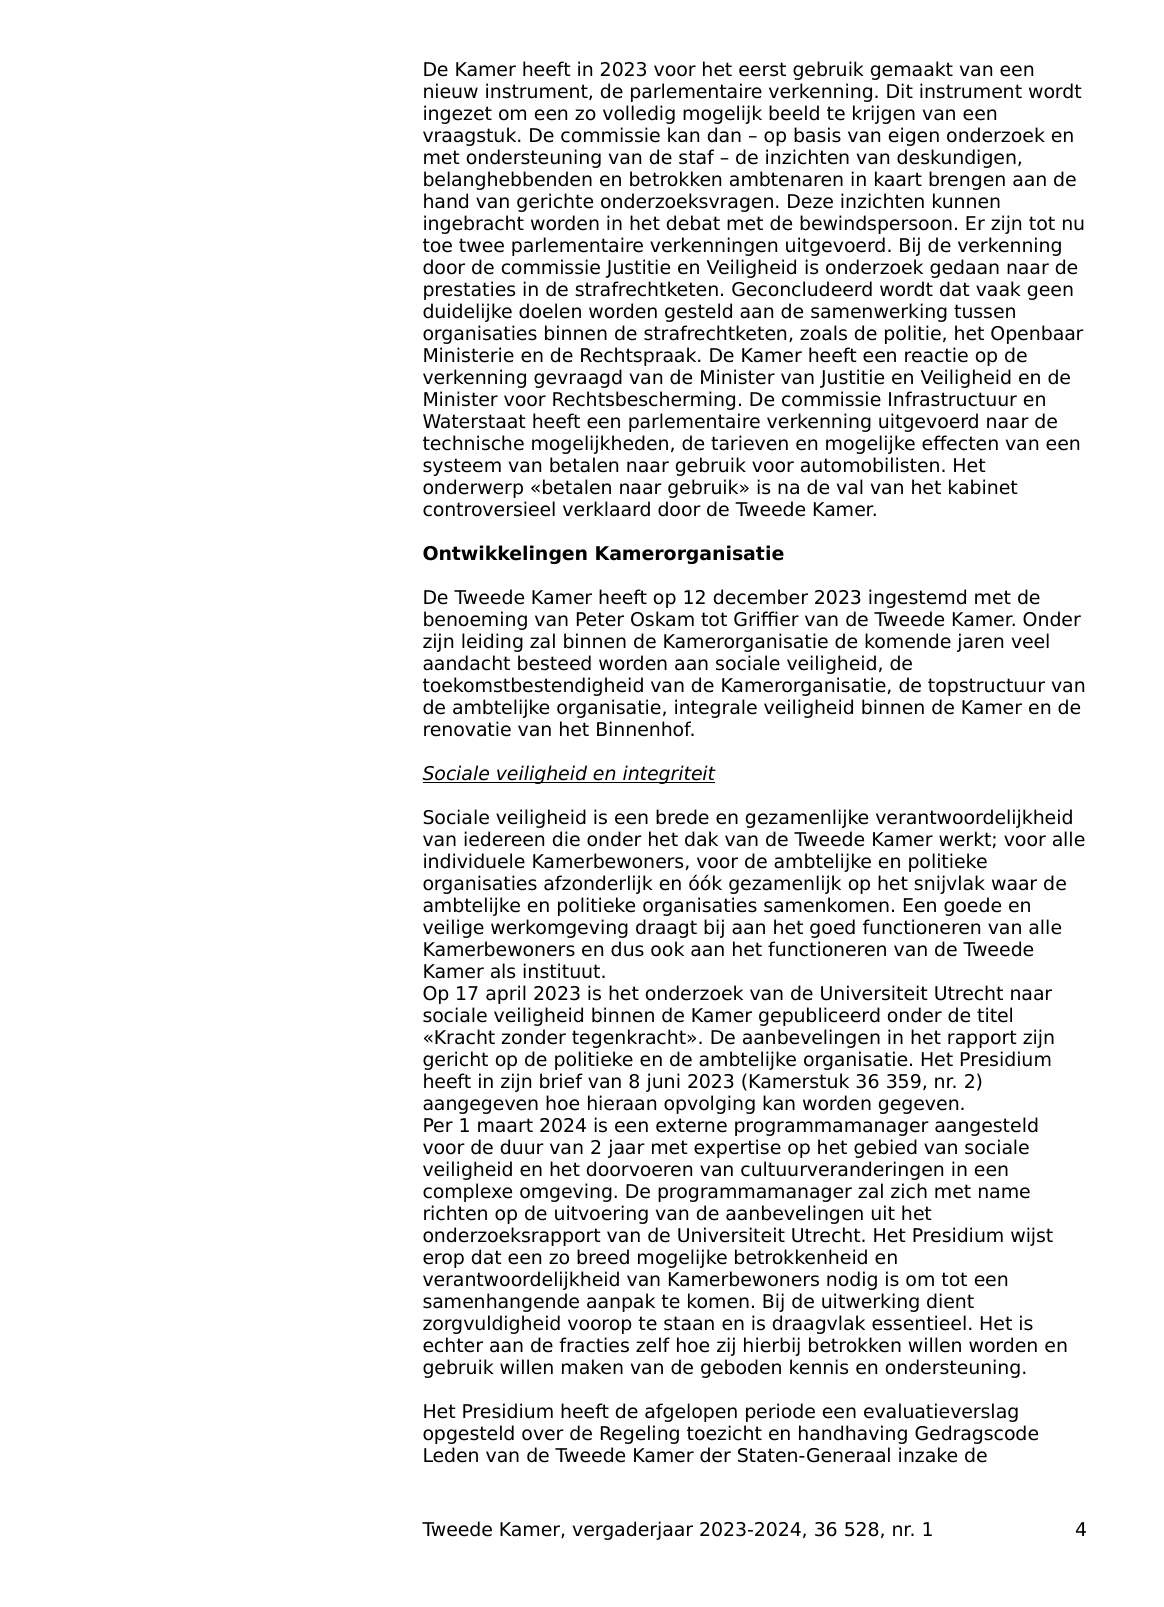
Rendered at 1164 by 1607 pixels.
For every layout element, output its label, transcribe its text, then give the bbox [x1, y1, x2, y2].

subtitle Sociale veiligheid en integriteit [422, 763, 1087, 785]
subtitle Ontwikkelingen Kamerorganisatie [422, 543, 1087, 565]
text Op 17 april 2023 is het onderzoek van de Universiteit Utrecht naar sociale veiligheid binnen de Kamer gepubliceerd onder de titel «Kracht zonder tegenkracht». De aanbevelingen in het rapport zijn gericht op de politieke en de ambtelijke organisatie. Het Presidium heeft in zijn brief van 8 juni 2023 (Kamerstuk 36 359, nr. 2) aangegeven hoe hieraan opvolging kan worden gegeven. [422, 983, 1087, 1115]
text De Kamer heeft in 2023 voor het eerst gebruik gemaakt van een nieuw instrument, de parlementaire verkenning. Dit instrument wordt ingezet om een zo volledig mogelijk beeld te krijgen van een vraagstuk. De commissie kan dan – op basis van eigen onderzoek en met ondersteuning van de staf – de inzichten van deskundigen, belanghebbenden en betrokken ambtenaren in kaart brengen aan de hand van gerichte onderzoeksvragen. Deze inzichten kunnen ingebracht worden in het debat met de bewindspersoon. Er zijn tot nu toe twee parlementaire verkenningen uitgevoerd. Bij de verkenning door de commissie Justitie en Veiligheid is onderzoek gedaan naar de prestaties in de strafrechtketen. Geconcludeerd wordt dat vaak geen duidelijke doelen worden gesteld aan de samenwerking tussen organisaties binnen de strafrechtketen, zoals de politie, het Openbaar Ministerie en de Rechtspraak. De Kamer heeft een reactie op de verkenning gevraagd van de Minister van Justitie en Veiligheid en de Minister voor Rechtsbescherming. De commissie Infrastructuur en Waterstaat heeft een parlementaire verkenning uitgevoerd naar de technische mogelijkheden, de tarieven en mogelijke effecten van een systeem van betalen naar gebruik voor automobilisten. Het onderwerp «betalen naar gebruik» is na de val van het kabinet controversieel verklaard door de Tweede Kamer. [422, 59, 1087, 521]
text Per 1 maart 2024 is een externe programmamanager aangesteld voor de duur van 2 jaar met expertise op het gebied van sociale veiligheid en het doorvoeren van cultuurveranderingen in een complexe omgeving. De programmamanager zal zich met name richten op de uitvoering van de aanbevelingen uit het onderzoeksrapport van de Universiteit Utrecht. Het Presidium wijst erop dat een zo breed mogelijke betrokkenheid en verantwoordelijkheid van Kamerbewoners nodig is om tot een samenhangende aanpak te komen. Bij de uitwerking dient zorgvuldigheid voorop te staan en is draagvlak essentieel. Het is echter aan de fracties zelf hoe zij hierbij betrokken willen worden en gebruik willen maken van de geboden kennis en ondersteuning. [422, 1115, 1087, 1379]
text Sociale veiligheid is een brede en gezamenlijke verantwoordelijkheid van iedereen die onder het dak van de Tweede Kamer werkt; voor alle individuele Kamerbewoners, voor de ambtelijke en politieke organisaties afzonderlijk en óók gezamenlijk op het snijvlak waar de ambtelijke en politieke organisaties samenkomen. Een goede en veilige werkomgeving draagt bij aan het goed functioneren van alle Kamerbewoners en dus ook aan het functioneren van de Tweede Kamer als instituut. [422, 807, 1087, 983]
text De Tweede Kamer heeft op 12 december 2023 ingestemd met de benoeming van Peter Oskam tot Griffier van de Tweede Kamer. Onder zijn leiding zal binnen de Kamerorganisatie de komende jaren veel aandacht besteed worden aan sociale veiligheid, de toekomstbestendigheid van de Kamerorganisatie, de topstructuur van de ambtelijke organisatie, integrale veiligheid binnen de Kamer en de renovatie van het Binnenhof. [422, 587, 1087, 741]
text Het Presidium heeft de afgelopen periode een evaluatieverslag opgesteld over de Regeling toezicht en handhaving Gedragscode Leden van de Tweede Kamer der Staten-Generaal inzake de [422, 1401, 1087, 1467]
